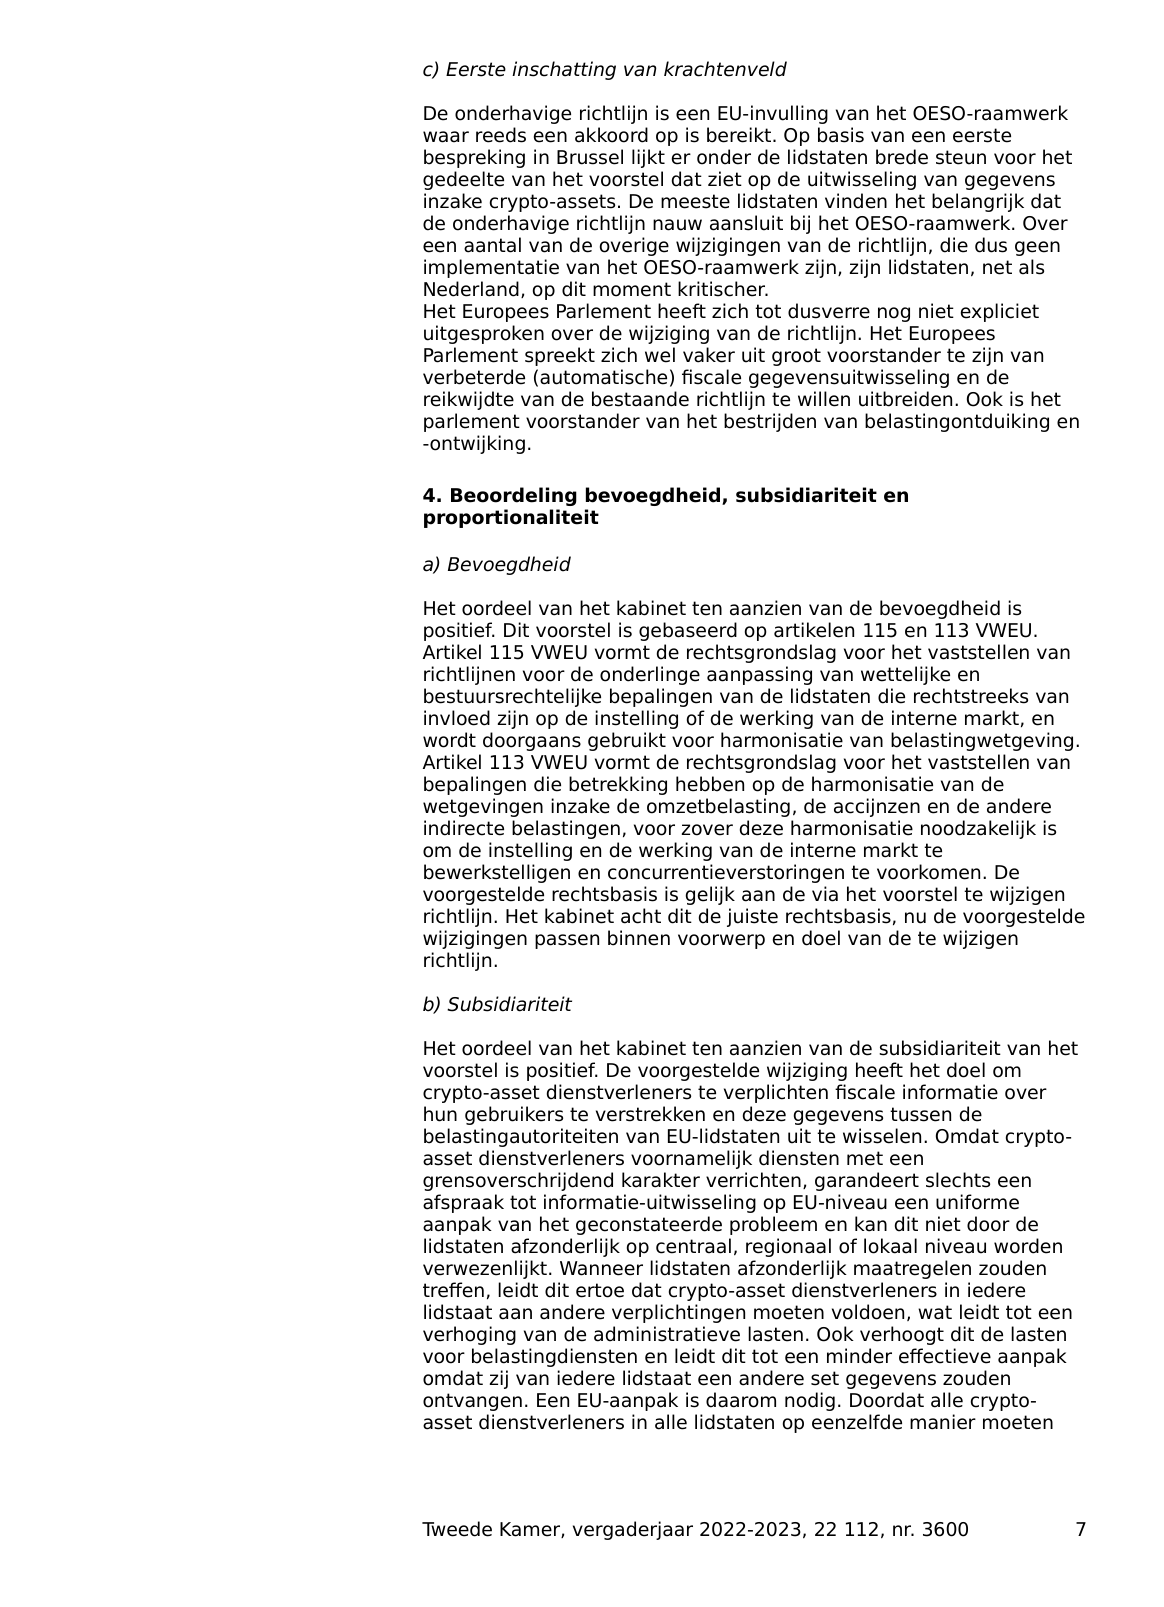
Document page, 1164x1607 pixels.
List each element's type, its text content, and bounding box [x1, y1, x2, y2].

text Het Europees Parlement heeft zich tot dusverre nog niet expliciet uitgesproken over de wijziging van de richtlijn. Het Europees Parlement spreekt zich wel vaker uit groot voorstander te zijn van verbeterde (automatische) fiscale gegevensuitwisseling en de reikwijdte van de bestaande richtlijn te willen uitbreiden. Ook is het parlement voorstander van het bestrijden van belastingontduiking en -ontwijking. [422, 301, 1087, 455]
text De onderhavige richtlijn is een EU-invulling van het OESO-raamwerk waar reeds een akkoord op is bereikt. Op basis van een eerste bespreking in Brussel lijkt er onder de lidstaten brede steun voor het gedeelte van het voorstel dat ziet op de uitwisseling van gegevens inzake crypto-assets. De meeste lidstaten vinden het belangrijk dat de onderhavige richtlijn nauw aansluit bij het OESO-raamwerk. Over een aantal van de overige wijzigingen van de richtlijn, die dus geen implementatie van het OESO-raamwerk zijn, zijn lidstaten, net als Nederland, op dit moment kritischer. [422, 103, 1087, 301]
subtitle 4. Beoordeling bevoegdheid, subsidiariteit en proportionaliteit [422, 485, 1087, 529]
text Het oordeel van het kabinet ten aanzien van de bevoegdheid is positief. Dit voorstel is gebaseerd op artikelen 115 en 113 VWEU. Artikel 115 VWEU vormt de rechtsgrondslag voor het vaststellen van richtlijnen voor de onderlinge aanpassing van wettelijke en bestuursrechtelijke bepalingen van de lidstaten die rechtstreeks van invloed zijn op de instelling of de werking van de interne markt, en wordt doorgaans gebruikt voor harmonisatie van belastingwetgeving. Artikel 113 VWEU vormt de rechtsgrondslag voor het vaststellen van bepalingen die betrekking hebben op de harmonisatie van de wetgevingen inzake de omzetbelasting, de accijnzen en de andere indirecte belastingen, voor zover deze harmonisatie noodzakelijk is om de instelling en de werking van de interne markt te bewerkstelligen en concurrentieverstoringen te voorkomen. De voorgestelde rechtsbasis is gelijk aan de via het voorstel te wijzigen richtlijn. Het kabinet acht dit de juiste rechtsbasis, nu de voorgestelde wijzigingen passen binnen voorwerp en doel van de te wijzigen richtlijn. [422, 598, 1087, 972]
text Het oordeel van het kabinet ten aanzien van de subsidiariteit van het voorstel is positief. De voorgestelde wijziging heeft het doel om crypto-asset dienstverleners te verplichten fiscale informatie over hun gebruikers te verstrekken en deze gegevens tussen de belastingautoriteiten van EU-lidstaten uit te wisselen. Omdat crypto-asset dienstverleners voornamelijk diensten met een grensoverschrijdend karakter verrichten, garandeert slechts een afspraak tot informatie-uitwisseling op EU-niveau een uniforme aanpak van het geconstateerde probleem en kan dit niet door de lidstaten afzonderlijk op centraal, regionaal of lokaal niveau worden verwezenlijkt. Wanneer lidstaten afzonderlijk maatregelen zouden treffen, leidt dit ertoe dat crypto-asset dienstverleners in iedere lidstaat aan andere verplichtingen moeten voldoen, wat leidt tot een verhoging van de administratieve lasten. Ook verhoogt dit de lasten voor belastingdiensten en leidt dit tot een minder effectieve aanpak omdat zij van iedere lidstaat een andere set gegevens zouden ontvangen. Een EU-aanpak is daarom nodig. Doordat alle crypto-asset dienstverleners in alle lidstaten op eenzelfde manier moeten [422, 1038, 1087, 1434]
subtitle a) Bevoegdheid [422, 554, 1087, 576]
subtitle c) Eerste inschatting van krachtenveld [422, 59, 1087, 81]
subtitle b) Subsidiariteit [422, 994, 1087, 1016]
